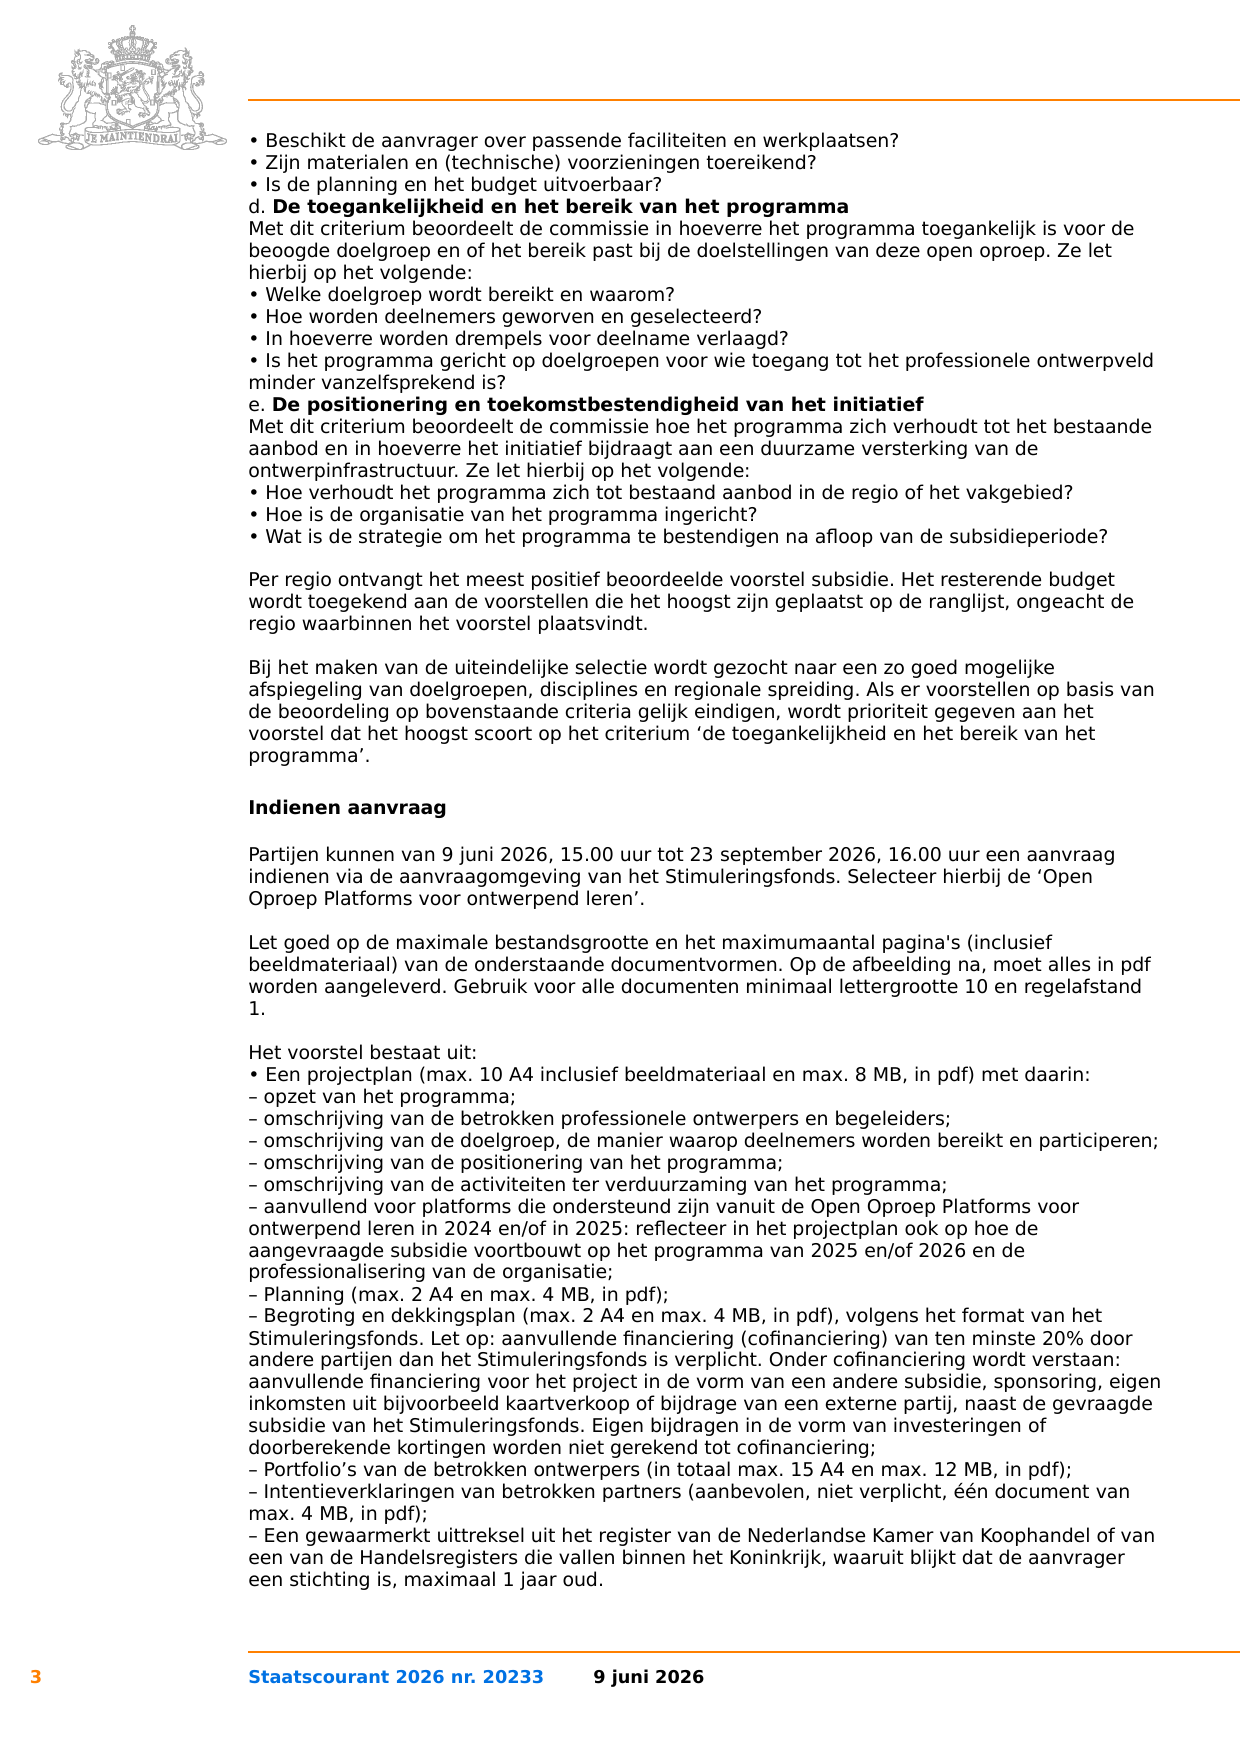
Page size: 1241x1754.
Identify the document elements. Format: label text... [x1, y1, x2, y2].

text – Planning (max. 2 A4 en max. 4 MB, in pdf); [248, 1283, 1163, 1305]
text Met dit criterium beoordeelt de commissie hoe het programma zich verhoudt tot het bestaande aanbod en in hoeverre het initiatief bijdraagt aan een duurzame versterking van de ontwerpinfrastructuur. Ze let hierbij op het volgende: [248, 416, 1163, 482]
text Bij het maken van de uiteindelijke selectie wordt gezocht naar een zo goed mogelijke afspiegeling van doelgroepen, disciplines en regionale spreiding. Als er voorstellen op basis van de beoordeling op bovenstaande criteria gelijk eindigen, wordt prioriteit gegeven aan het voorstel dat het hoogst scoort op het criterium ‘de toegankelijkheid en het bereik van het programma’. [248, 657, 1163, 767]
text – Begroting en dekkingsplan (max. 2 A4 en max. 4 MB, in pdf), volgens het format van het Stimuleringsfonds. Let op: aanvullende financiering (cofinanciering) van ten minste 20% door andere partijen dan het Stimuleringsfonds is verplicht. Onder cofinanciering wordt verstaan: aanvullende financiering voor het project in de vorm van een andere subsidie, sponsoring, eigen inkomsten uit bijvoorbeeld kaartverkoop of bijdrage van een externe partij, naast de gevraagde subsidie van het Stimuleringsfonds. Eigen bijdragen in de vorm van investeringen of doorberekende kortingen worden niet gerekend tot cofinanciering; [248, 1305, 1163, 1459]
text • Is de planning en het budget uitvoerbaar? [248, 174, 1163, 196]
text • Welke doelgroep wordt bereikt en waarom? [248, 284, 1163, 306]
text Per regio ontvangt het meest positief beoordeelde voorstel subsidie. Het resterende budget wordt toegekend aan de voorstellen die het hoogst zijn geplaatst op de ranglijst, ongeacht de regio waarbinnen het voorstel plaatsvindt. [248, 569, 1163, 635]
text • Hoe verhoudt het programma zich tot bestaand aanbod in de regio of het vakgebied? [248, 482, 1163, 503]
text e. De positionering en toekomstbestendigheid van het initiatief [248, 394, 1163, 416]
text – Portfolio’s van de betrokken ontwerpers (in totaal max. 15 A4 en max. 12 MB, in pdf); [248, 1459, 1163, 1481]
picture [38, 25, 227, 150]
text – aanvullend voor platforms die ondersteund zijn vanuit de Open Oproep Platforms voor ontwerpend leren in 2024 en/of in 2025: reflecteer in het projectplan ook op hoe de aangevraagde subsidie voortbouwt op het programma van 2025 en/of 2026 en de professionalisering van de organisatie; [248, 1196, 1163, 1283]
text – opzet van het programma; [248, 1086, 1163, 1108]
text – omschrijving van de doelgroep, de manier waarop deelnemers worden bereikt en participeren; [248, 1129, 1163, 1152]
text Let goed op de maximale bestandsgrootte en het maximumaantal pagina's (inclusief beeldmateriaal) van de onderstaande documentvormen. Op de afbeelding na, moet alles in pdf worden aangeleverd. Gebruik voor alle documenten minimaal lettergrootte 10 en regelafstand 1. [248, 932, 1163, 1020]
text • Hoe is de organisatie van het programma ingericht? [248, 503, 1163, 526]
text Partijen kunnen van 9 juni 2026, 15.00 uur tot 23 september 2026, 16.00 uur een aanvraag indienen via de aanvraagomgeving van het Stimuleringsfonds. Selecteer hierbij de ‘Open Oproep Platforms voor ontwerpend leren’. [248, 844, 1163, 910]
subtitle Indienen aanvraag [248, 797, 1163, 819]
text – Intentieverklaringen van betrokken partners (aanbevolen, niet verplicht, één document van max. 4 MB, in pdf); [248, 1481, 1163, 1525]
text • In hoeverre worden drempels voor deelname verlaagd? [248, 328, 1163, 350]
text d. De toegankelijkheid en het bereik van het programma [248, 196, 1163, 218]
text • Een projectplan (max. 10 A4 inclusief beeldmateriaal en max. 8 MB, in pdf) met daarin: [248, 1064, 1163, 1086]
text • Hoe worden deelnemers geworven en geselecteerd? [248, 306, 1163, 328]
text – omschrijving van de betrokken professionele ontwerpers en begeleiders; [248, 1108, 1163, 1129]
text Met dit criterium beoordeelt de commissie in hoeverre het programma toegankelijk is voor de beoogde doelgroep en of het bereik past bij de doelstellingen van deze open oproep. Ze let hierbij op het volgende: [248, 218, 1163, 284]
text • Is het programma gericht op doelgroepen voor wie toegang tot het professionele ontwerpveld minder vanzelfsprekend is? [248, 350, 1163, 394]
text Het voorstel bestaat uit: [248, 1042, 1163, 1064]
text – Een gewaarmerkt uittreksel uit het register van de Nederlandse Kamer van Koophandel of van een van de Handelsregisters die vallen binnen het Koninkrijk, waaruit blijkt dat de aanvrager een stichting is, maximaal 1 jaar oud. [248, 1525, 1163, 1591]
text • Beschikt de aanvrager over passende faciliteiten en werkplaatsen? [248, 130, 1163, 152]
text • Zijn materialen en (technische) voorzieningen toereikend? [248, 152, 1163, 174]
text – omschrijving van de activiteiten ter verduurzaming van het programma; [248, 1173, 1163, 1196]
text – omschrijving van de positionering van het programma; [248, 1152, 1163, 1173]
text • Wat is de strategie om het programma te bestendigen na afloop van de subsidieperiode? [248, 526, 1163, 547]
